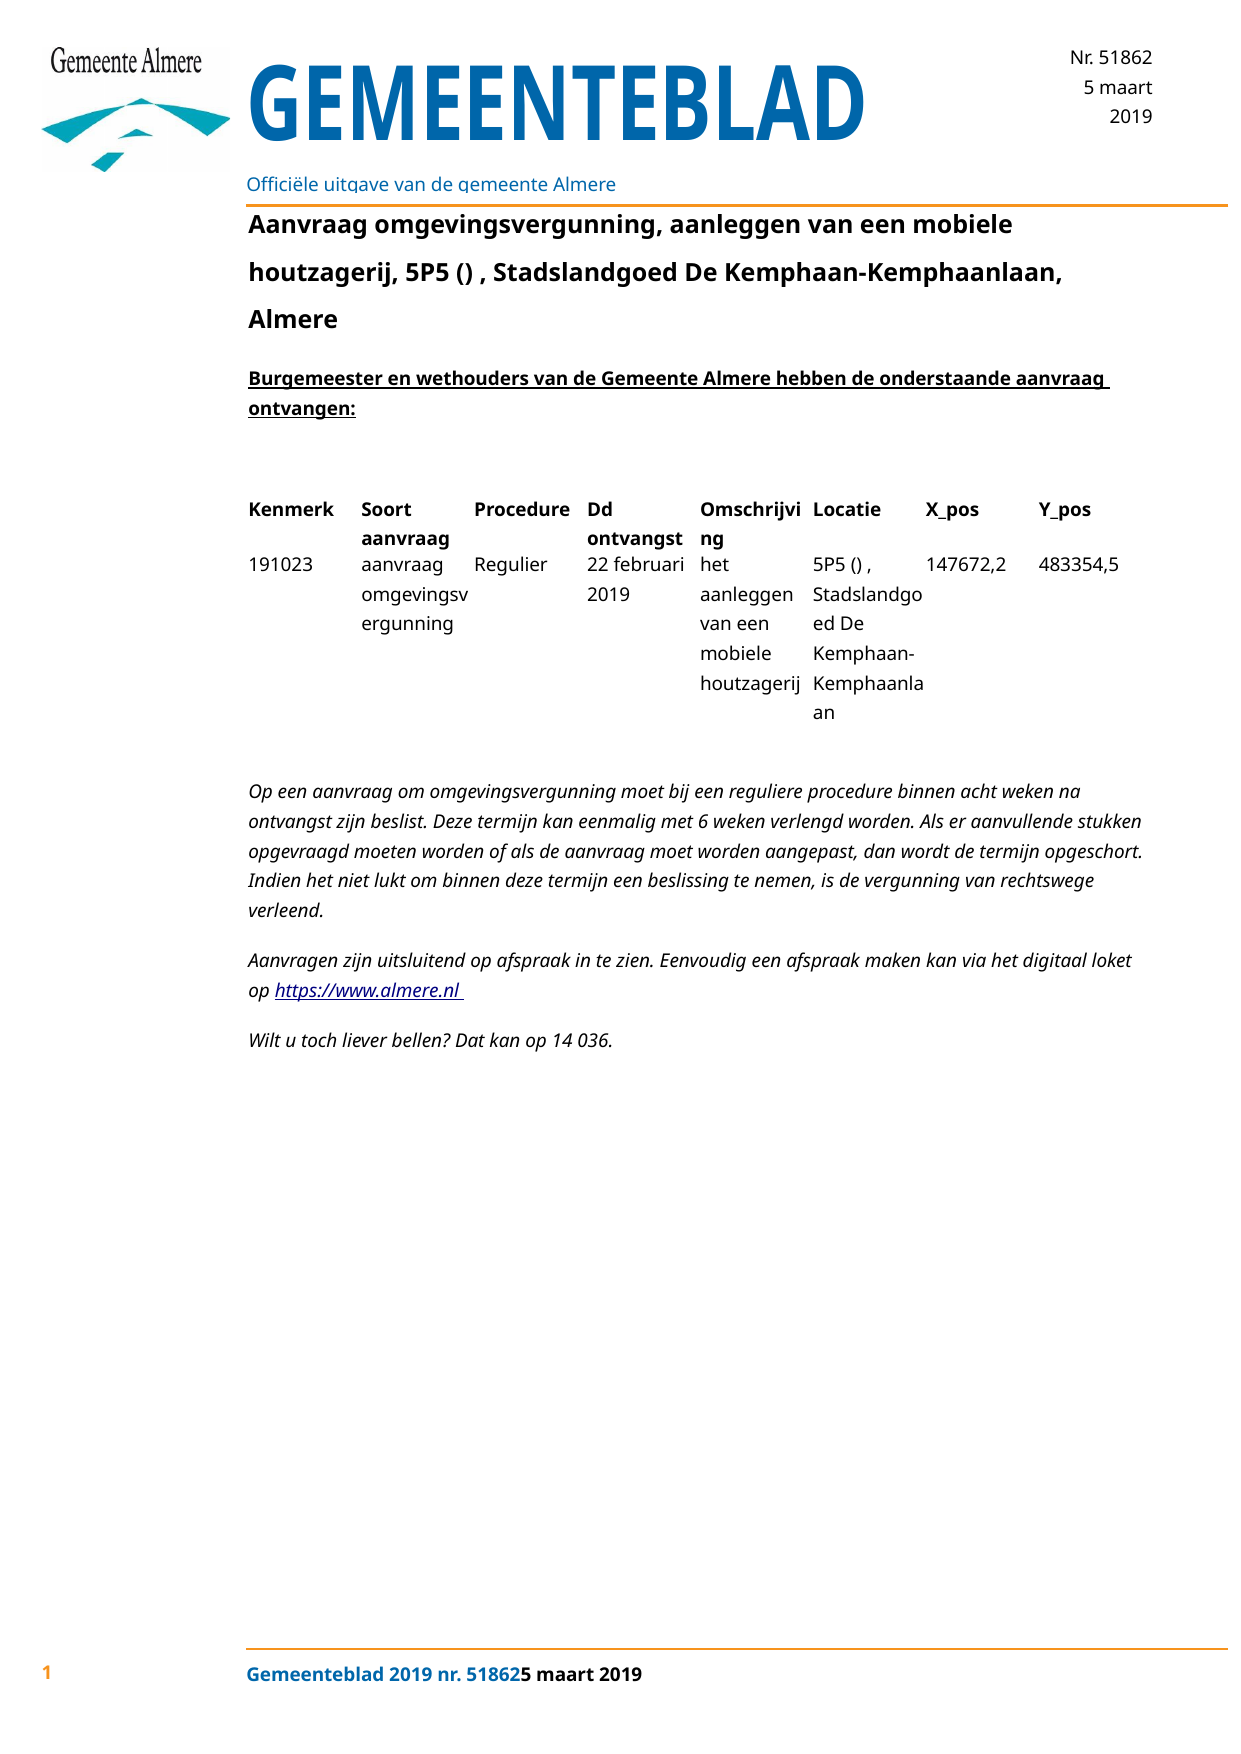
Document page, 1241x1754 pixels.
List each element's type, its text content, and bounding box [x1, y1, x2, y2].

table_cell 5P5 () , Stadslandgoed De Kemphaan-Kemphaanlaan [813, 551, 926, 725]
table_cell 22 februari 2019 [587, 551, 700, 725]
text Wilt u toch liever bellen? Dat kan op 14 036. [248, 1027, 1152, 1053]
text Op een aanvraag om omgevingsvergunning moet bij een reguliere procedure binnen acht weken na ontvangst zijn beslist. Deze termijn kan eenmalig met 6 weken verlengd worden. Als er aanvullende stukken opgevraagd moeten worden of als de aanvraag moet worden aangepast, dan wordt de termijn opgeschort. Indien het niet lukt om binnen deze termijn een beslissing te nemen, is de vergunning van rechtswege verleend. [248, 779, 1152, 923]
text Aanvragen zijn uitsluitend op afspraak in te zien. Eenvoudig een afspraak maken kan via het digitaal loket op https://www.almere.nl [248, 947, 1152, 1003]
table_cell aanvraag omgevingsvergunning [361, 551, 474, 725]
table_header Omschrijving [700, 496, 813, 551]
table_cell Regulier [474, 551, 587, 725]
table_header Locatie [813, 496, 926, 551]
table_header Y_pos [1039, 496, 1152, 551]
picture [41, 47, 231, 172]
table_cell 191023 [248, 551, 361, 725]
table_header Kenmerk [248, 496, 361, 551]
table_cell 147672,2 [926, 551, 1038, 725]
table_cell 483354,5 [1039, 551, 1152, 725]
text Aanvraag omgevingsvergunning, aanleggen van een mobiele houtzagerij, 5P5 () , Stadslandgoed De Kemphaan-Kemphaanlaan, Almere [248, 207, 1152, 336]
table_header Soort aanvraag [361, 496, 474, 551]
table_header X_pos [926, 496, 1038, 551]
table_header Procedure [474, 496, 587, 551]
table_header Dd ontvangst [587, 496, 700, 551]
text Burgemeester en wethouders van de Gemeente Almere hebben de onderstaande aanvraag ontvangen: [248, 366, 1152, 421]
table_cell het aanleggen van een mobiele houtzagerij [700, 551, 813, 725]
